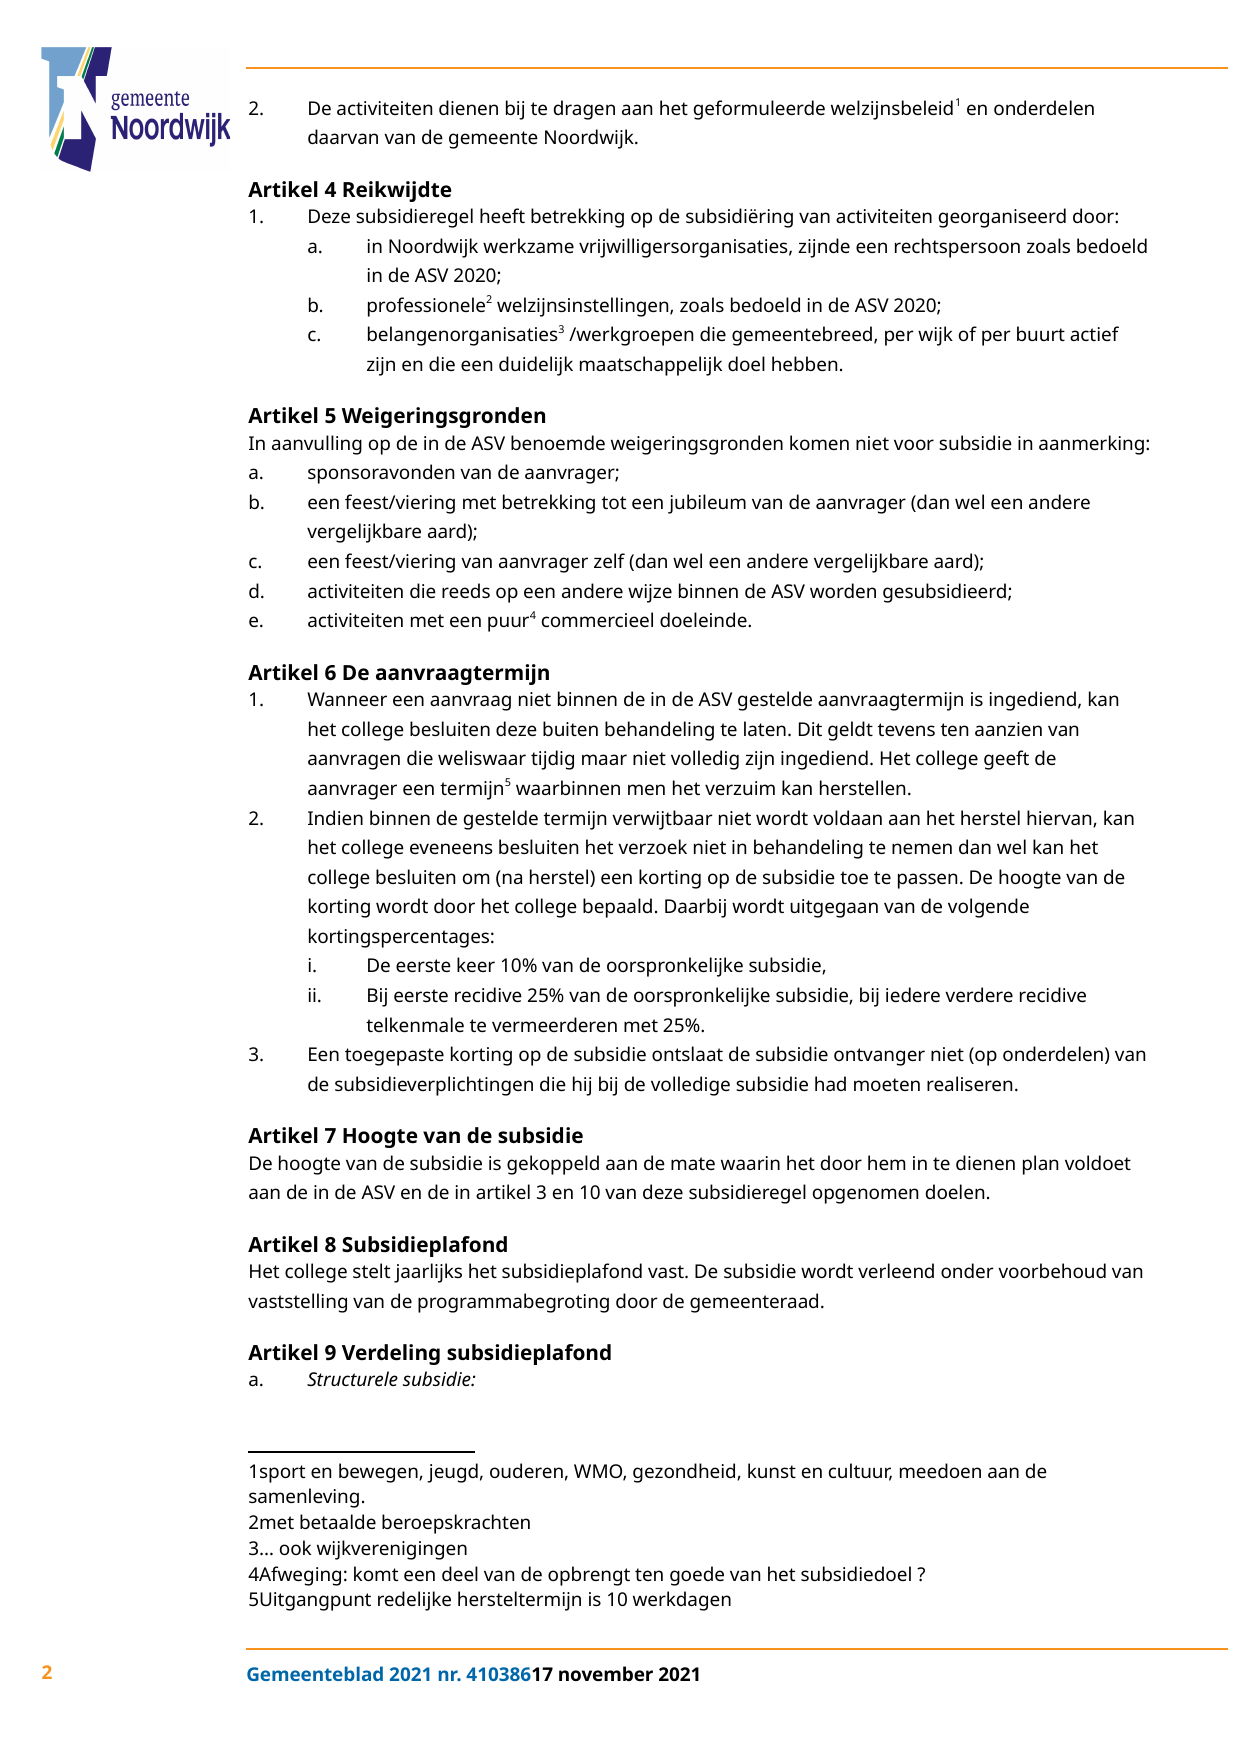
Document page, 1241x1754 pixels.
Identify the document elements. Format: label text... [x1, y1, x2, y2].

list Structurele subsidie: [248, 1367, 1152, 1392]
list activiteiten die reeds op een andere wijze binnen de ASV worden gesubsidieerd; [248, 578, 1152, 604]
list De eerste keer 10% van de oorspronkelijke subsidie, [307, 953, 1152, 978]
list een feest/viering met betrekking tot een jubileum van de aanvrager (dan wel een andere vergelijkbare aard); [248, 489, 1152, 544]
list Bij eerste recidive 25% van de oorspronkelijke subsidie, bij iedere verdere recidive telkenmale te vermeerderen met 25%. [307, 982, 1152, 1037]
picture [41, 47, 231, 172]
list professionele welzijnsinstellingen, zoals bedoeld in de ASV 2020; [307, 292, 1152, 318]
list Indien binnen de gestelde termijn verwijtbaar niet wordt voldaan aan het herstel hiervan, kan het college eveneens besluiten het verzoek niet in behandeling te nemen dan wel kan het college besluiten om (na herstel) een korting op de subsidie toe te passen. De hoogte van de korting wordt door het college bepaald. Daarbij wordt uitgegaan van de volgende kortingspercentages: [248, 805, 1152, 949]
list De activiteiten dienen bij te dragen aan het geformuleerde welzijnsbeleid en onderdelen daarvan van de gemeente Noordwijk. [248, 95, 1152, 150]
text Artikel 5 Weigeringsgronden [248, 402, 1152, 430]
list in Noordwijk werkzame vrijwilligersorganisaties, zijnde een rechtspersoon zoals bedoeld in de ASV 2020; [307, 233, 1152, 288]
list activiteiten met een puur commercieel doeleinde. [248, 607, 1152, 633]
text Artikel 9 Verdeling subsidieplafond [248, 1338, 1152, 1367]
list … ook wijkverenigingen [248, 1535, 1152, 1561]
text Artikel 4 Reikwijdte [248, 175, 1152, 203]
text Artikel 7 Hoogte van de subsidie [248, 1121, 1152, 1150]
list met betaalde beroepskrachten [248, 1509, 1152, 1535]
list belangenorganisaties /werkgroepen die gemeentebreed, per wijk of per buurt actief zijn en die een duidelijk maatschappelijk doel hebben. [307, 322, 1152, 377]
list Uitgangpunt redelijke hersteltermijn is 10 werkdagen [248, 1586, 1152, 1612]
text Artikel 8 Subsidieplafond [248, 1230, 1152, 1258]
list een feest/viering van aanvrager zelf (dan wel een andere vergelijkbare aard); [248, 548, 1152, 574]
text Artikel 6 De aanvraagtermijn [248, 658, 1152, 686]
list Afweging: komt een deel van de opbrengt ten goede van het subsidiedoel ? [248, 1561, 1152, 1586]
list sport en bewegen, jeugd, ouderen, WMO, gezondheid, kunst en cultuur, meedoen aan de samenleving. [248, 1458, 1152, 1509]
text Het college stelt jaarlijks het subsidieplafond vast. De subsidie wordt verleend onder voorbehoud van vaststelling van de programmabegroting door de gemeenteraad. [248, 1258, 1152, 1313]
list sponsoravonden van de aanvrager; [248, 459, 1152, 485]
list Een toegepaste korting op de subsidie ontslaat de subsidie ontvanger niet (op onderdelen) van de subsidieverplichtingen die hij bij de volledige subsidie had moeten realiseren. [248, 1041, 1152, 1097]
list Wanneer een aanvraag niet binnen de in de ASV gestelde aanvraagtermijn is ingediend, kan het college besluiten deze buiten behandeling te laten. Dit geldt tevens ten aanzien van aanvragen die weliswaar tijdig maar niet volledig zijn ingediend. Het college geeft de aanvrager een termijn waarbinnen men het verzuim kan herstellen. [248, 686, 1152, 801]
list Deze subsidieregel heeft betrekking op de subsidiëring van activiteiten georganiseerd door: [248, 203, 1152, 229]
text De hoogte van de subsidie is gekoppeld aan de mate waarin het door hem in te dienen plan voldoet aan de in de ASV en de in artikel 3 en 10 van deze subsidieregel opgenomen doelen. [248, 1150, 1152, 1205]
text In aanvulling op de in de ASV benoemde weigeringsgronden komen niet voor subsidie in aanmerking: [248, 430, 1152, 456]
